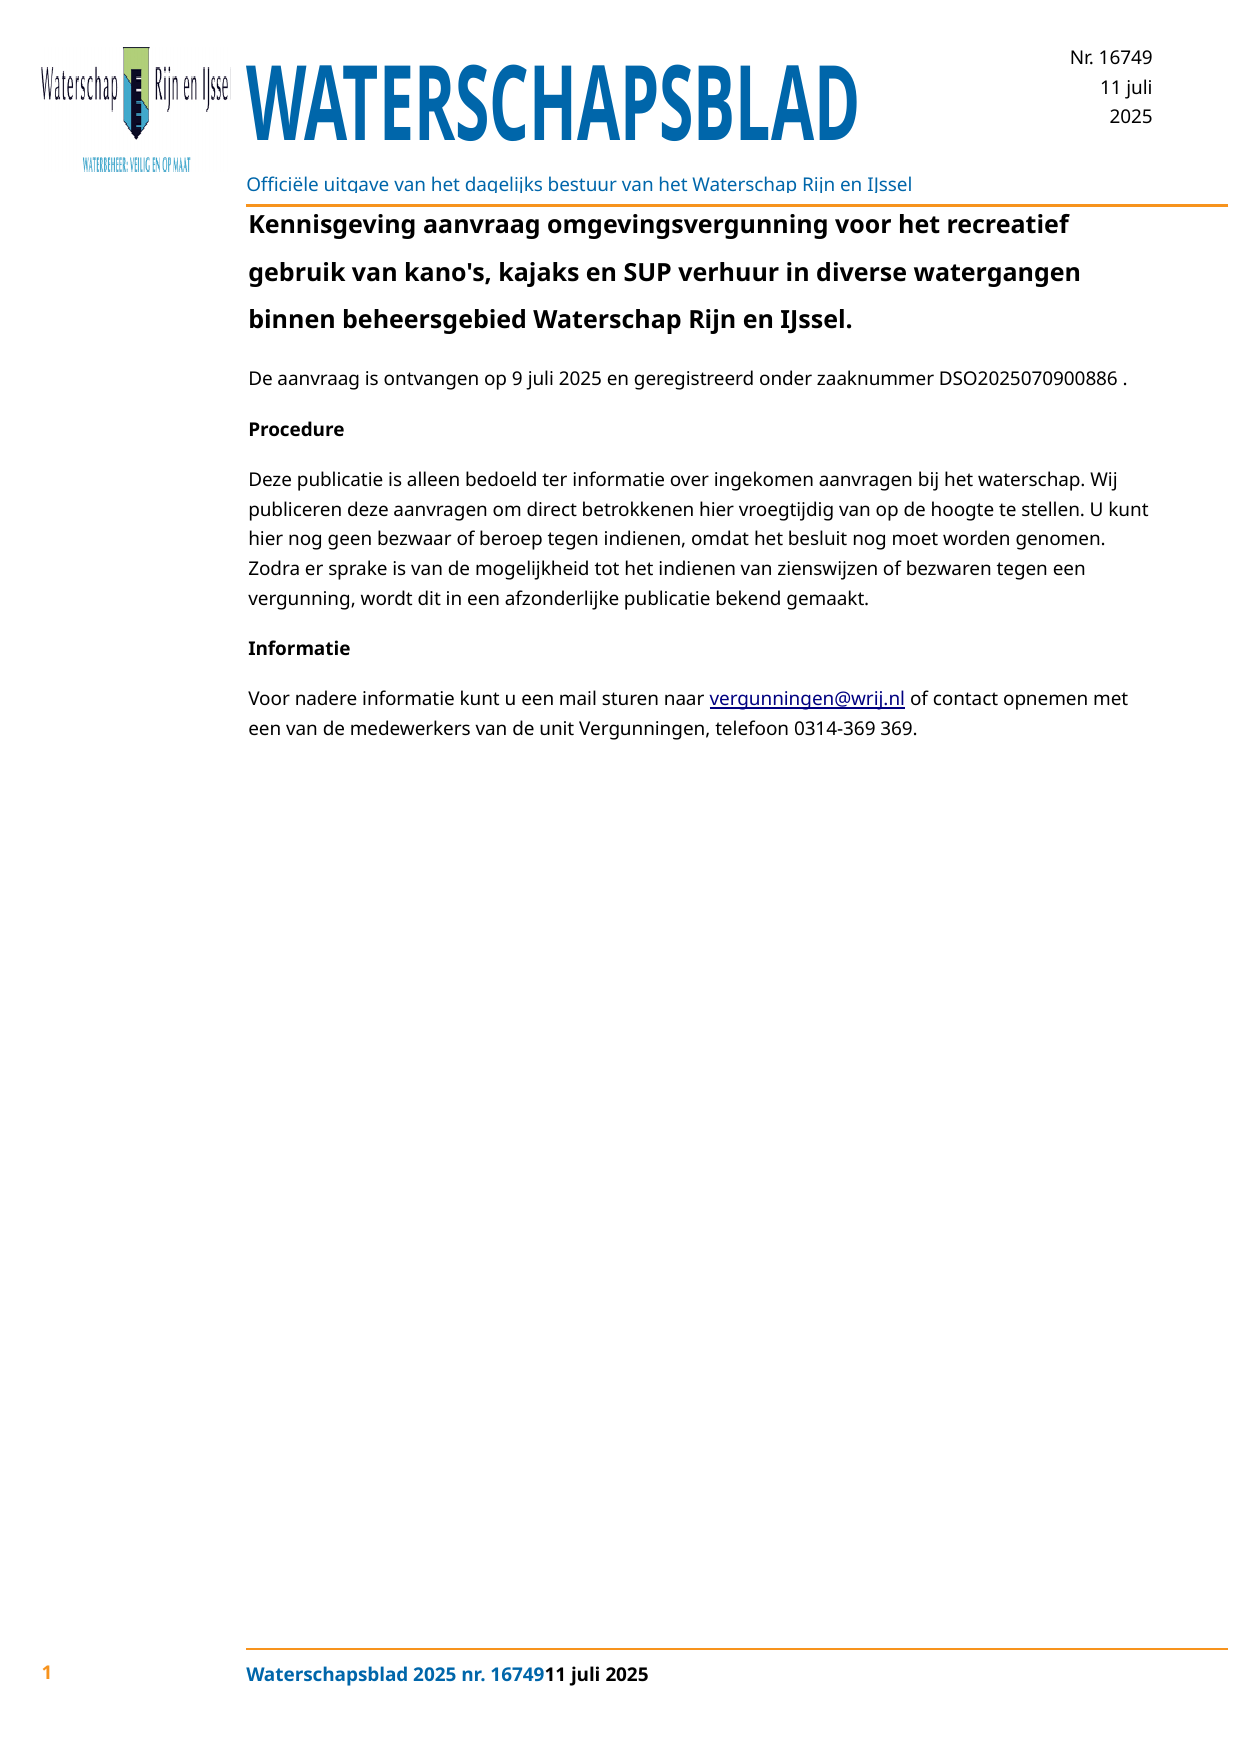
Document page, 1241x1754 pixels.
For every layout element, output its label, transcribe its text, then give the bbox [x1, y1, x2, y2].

text Kennisgeving aanvraag omgevingsvergunning voor het recreatief gebruik van kano's, kajaks en SUP verhuur in diverse watergangen binnen beheersgebied Waterschap Rijn en IJssel. [248, 207, 1152, 336]
text Procedure [248, 416, 1152, 442]
text De aanvraag is ontvangen op 9 juli 2025 en geregistreerd onder zaaknummer DSO2025070900886 . [248, 366, 1152, 391]
text Voor nadere informatie kunt u een mail sturen naar vergunningen@wrij.nl of contact opnemen met een van de medewerkers van de unit Vergunningen, telefoon 0314-369 369. [248, 686, 1152, 741]
picture [41, 47, 231, 172]
text Informatie [248, 635, 1152, 661]
text Deze publicatie is alleen bedoeld ter informatie over ingekomen aanvragen bij het waterschap. Wij publiceren deze aanvragen om direct betrokkenen hier vroegtijdig van op de hoogte te stellen. U kunt hier nog geen bezwaar of beroep tegen indienen, omdat het besluit nog moet worden genomen. Zodra er sprake is van de mogelijkheid tot het indienen van zienswijzen of bezwaren tegen een vergunning, wordt dit in een afzonderlijke publicatie bekend gemaakt. [248, 466, 1152, 610]
